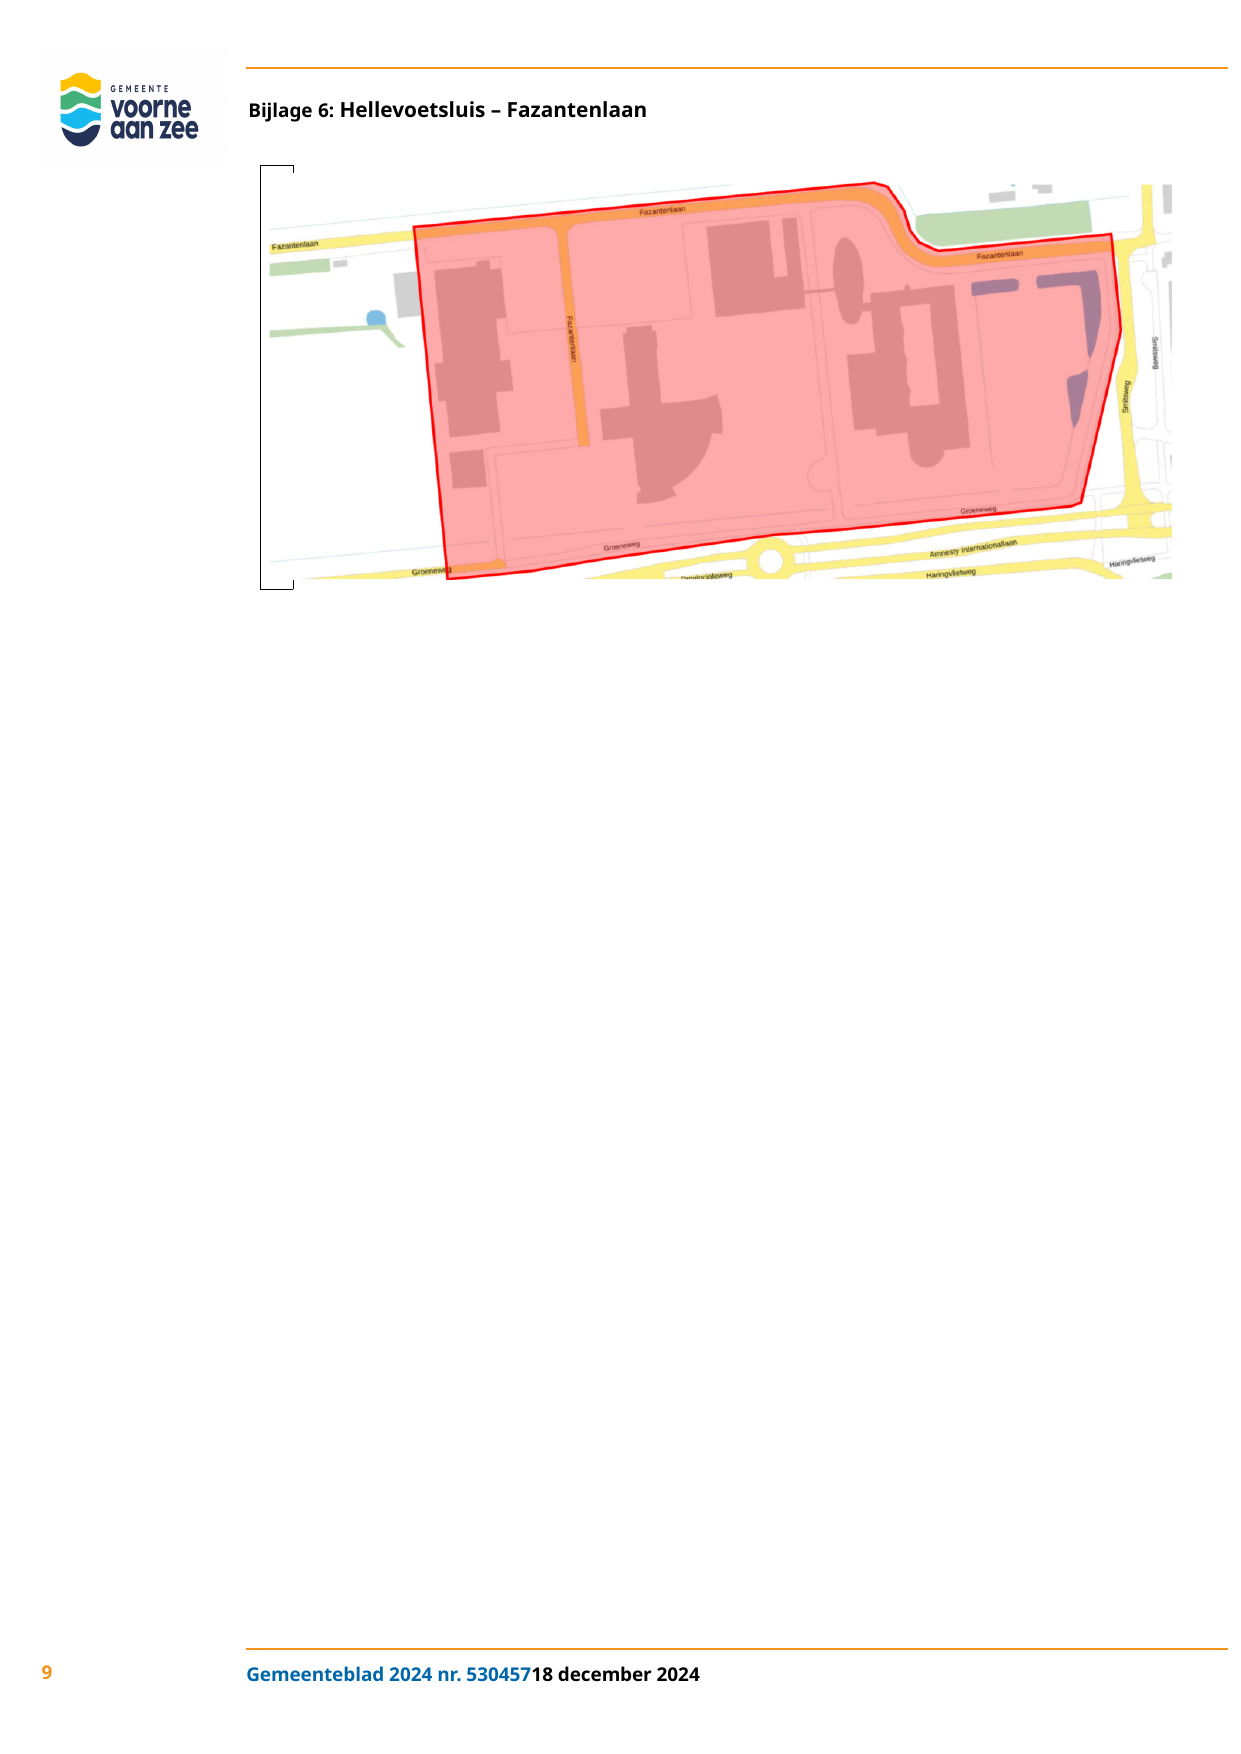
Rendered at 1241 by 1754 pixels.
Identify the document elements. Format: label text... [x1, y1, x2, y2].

picture [268, 173, 1173, 580]
picture [41, 47, 231, 172]
text Bijlage 6: Hellevoetsluis – Fazantenlaan [248, 95, 1152, 123]
